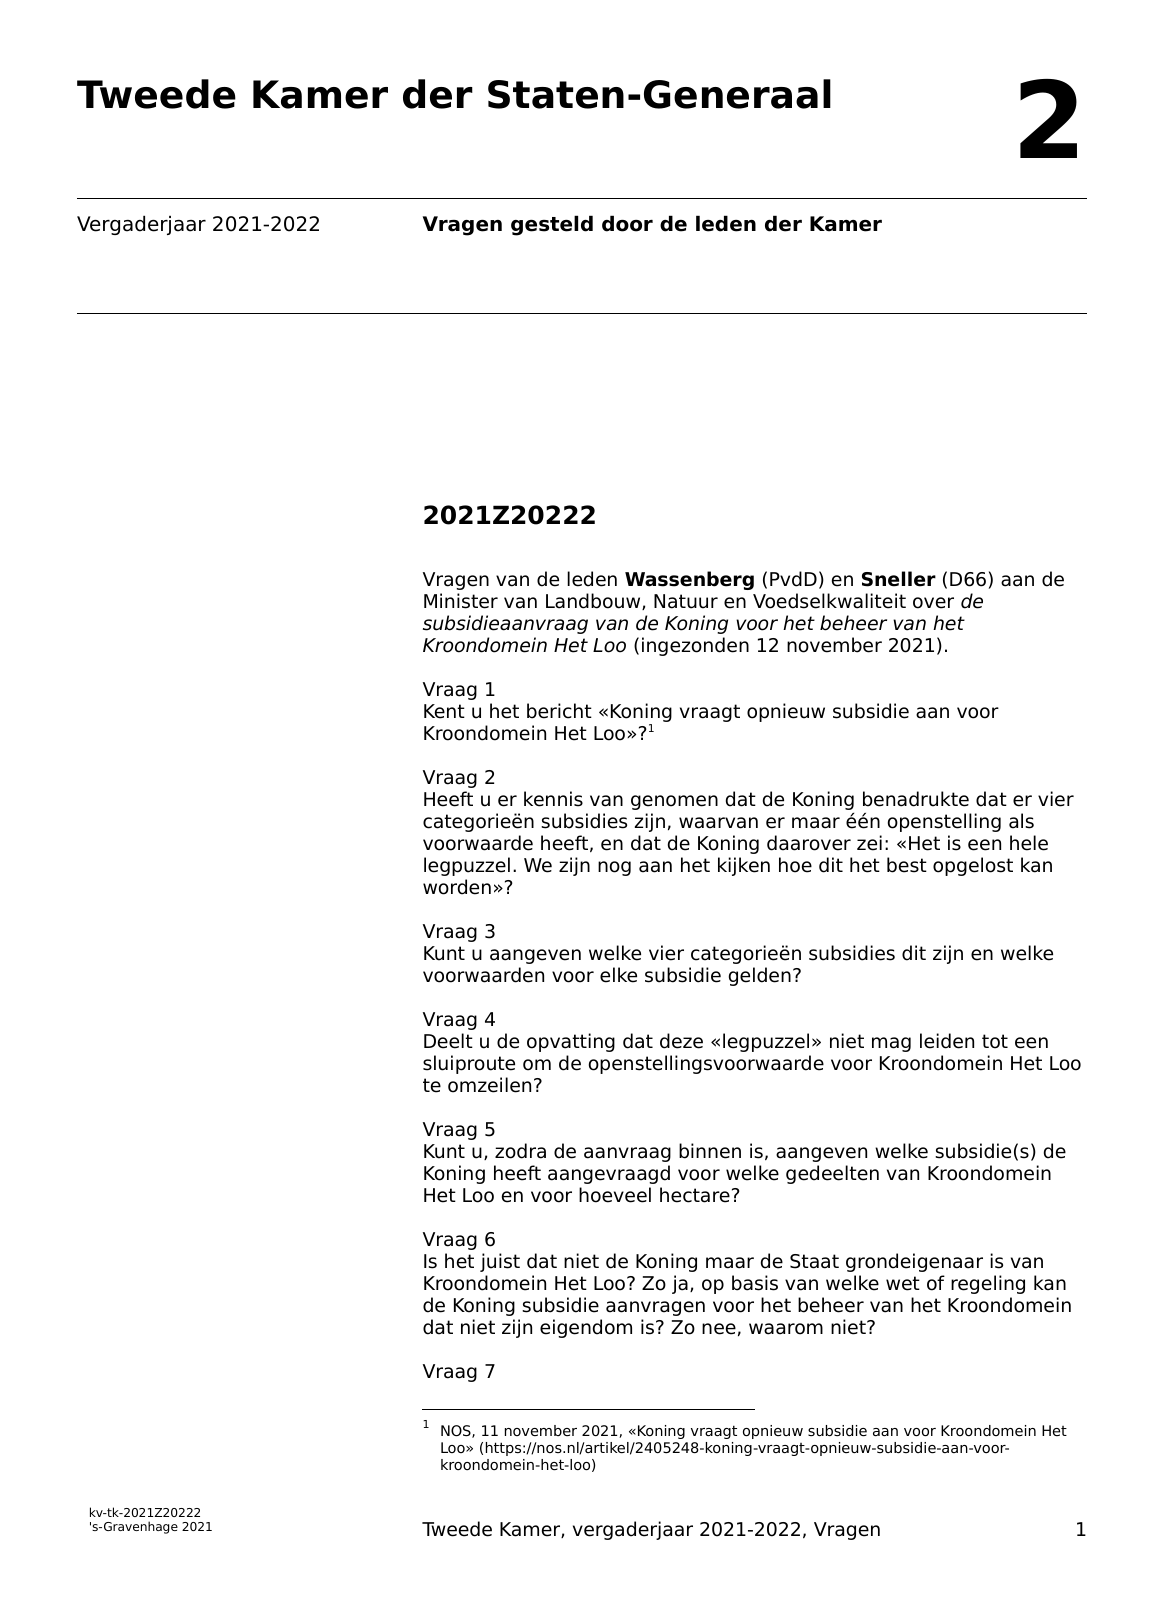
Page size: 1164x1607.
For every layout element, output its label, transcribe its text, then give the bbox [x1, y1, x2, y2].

text Kunt u, zodra de aanvraag binnen is, aangeven welke subsidie(s) de Koning heeft aangevraagd voor welke gedeelten van Kroondomein Het Loo en voor hoeveel hectare? [422, 1141, 1087, 1207]
text Vraag 6 [422, 1229, 1087, 1251]
text Heeft u er kennis van genomen dat de Koning benadrukte dat er vier categorieën subsidies zijn, waarvan er maar één openstelling als voorwaarde heeft, en dat de Koning daarover zei: «Het is een hele legpuzzel. We zijn nog aan het kijken hoe dit het best opgelost kan worden»? [422, 789, 1087, 899]
text Vraag 2 [422, 767, 1087, 789]
table_cell Vragen gesteld door de leden der Kamer [422, 199, 1087, 313]
text 's-Gravenhage 2021 [88, 1520, 323, 1534]
text Kent u het bericht «Koning vraagt opnieuw subsidie aan voor Kroondomein Het Loo»? [422, 701, 1087, 745]
text Is het juist dat niet de Koning maar de Staat grondeigenaar is van Kroondomein Het Loo? Zo ja, op basis van welke wet of regeling kan de Koning subsidie aanvragen voor het beheer van het Kroondomein dat niet zijn eigendom is? Zo nee, waarom niet? [422, 1251, 1087, 1339]
text Vraag 3 [422, 921, 1087, 943]
text Kunt u aangeven welke vier categorieën subsidies dit zijn en welke voorwaarden voor elke subsidie gelden? [422, 943, 1087, 987]
text Deelt u de opvatting dat deze «legpuzzel» niet mag leiden tot een sluiproute om de openstellingsvoorwaarde voor Kroondomein Het Loo te omzeilen? [422, 1031, 1087, 1097]
table_cell Vergaderjaar 2021-2022 [77, 199, 422, 313]
table_header 2 [886, 59, 1087, 198]
text NOS, 11 november 2021, «Koning vraagt opnieuw subsidie aan voor Kroondomein Het Loo» (https://nos.nl/artikel/2405248-koning-vraagt-opnieuw-subsidie-aan-voor-kroondomein-het-loo) [422, 1418, 1087, 1474]
text kv-tk-2021Z20222 [88, 1506, 323, 1520]
text Vraag 4 [422, 1009, 1087, 1031]
text Vraag 1 [422, 679, 1087, 701]
text Vraag 5 [422, 1119, 1087, 1141]
table_header Tweede Kamer der Staten-Generaal [77, 59, 886, 198]
text 2021Z20222 [422, 501, 1087, 531]
text Vraag 7 [422, 1361, 1087, 1383]
text Vragen van de leden Wassenberg (PvdD) en Sneller (D66) aan de Minister van Landbouw, Natuur en Voedselkwaliteit over de subsidieaanvraag van de Koning voor het beheer van het Kroondomein Het Loo (ingezonden 12 november 2021). [422, 569, 1087, 657]
